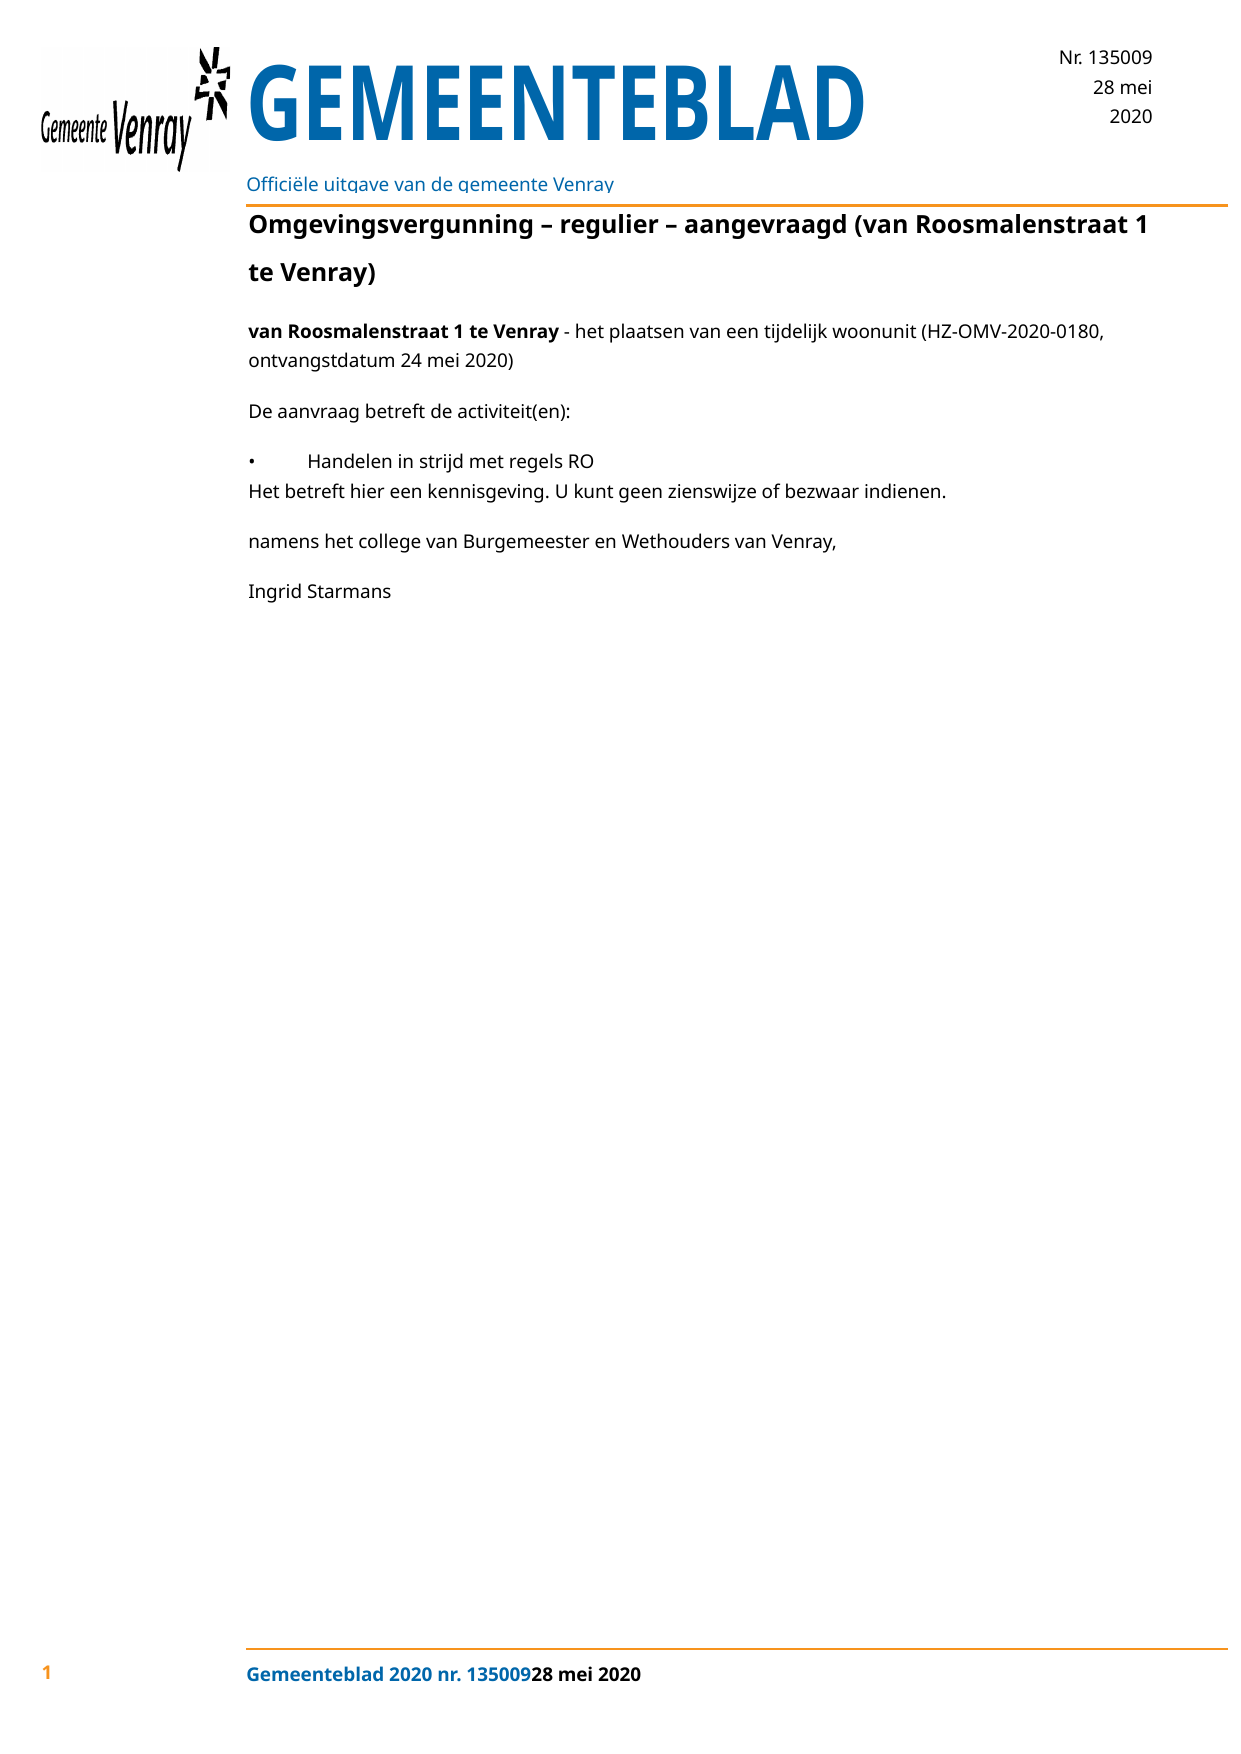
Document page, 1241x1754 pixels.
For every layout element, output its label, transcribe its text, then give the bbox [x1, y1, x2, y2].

text Ingrid Starmans [248, 579, 1152, 604]
text namens het college van Burgemeester en Wethouders van Venray, [248, 528, 1152, 554]
text Het betreft hier een kennisgeving. U kunt geen zienswijze of bezwaar indienen. [248, 478, 1152, 504]
text De aanvraag betreft de activiteit(en): [248, 398, 1152, 424]
text Omgevingsvergunning – regulier – aangevraagd (van Roosmalenstraat 1 te Venray) [248, 207, 1152, 288]
picture [41, 47, 231, 172]
text van Roosmalenstraat 1 te Venray - het plaatsen van een tijdelijk woonunit (HZ-OMV-2020-0180, ontvangstdatum 24 mei 2020) [248, 318, 1152, 373]
list Handelen in strijd met regels RO [248, 448, 1152, 474]
